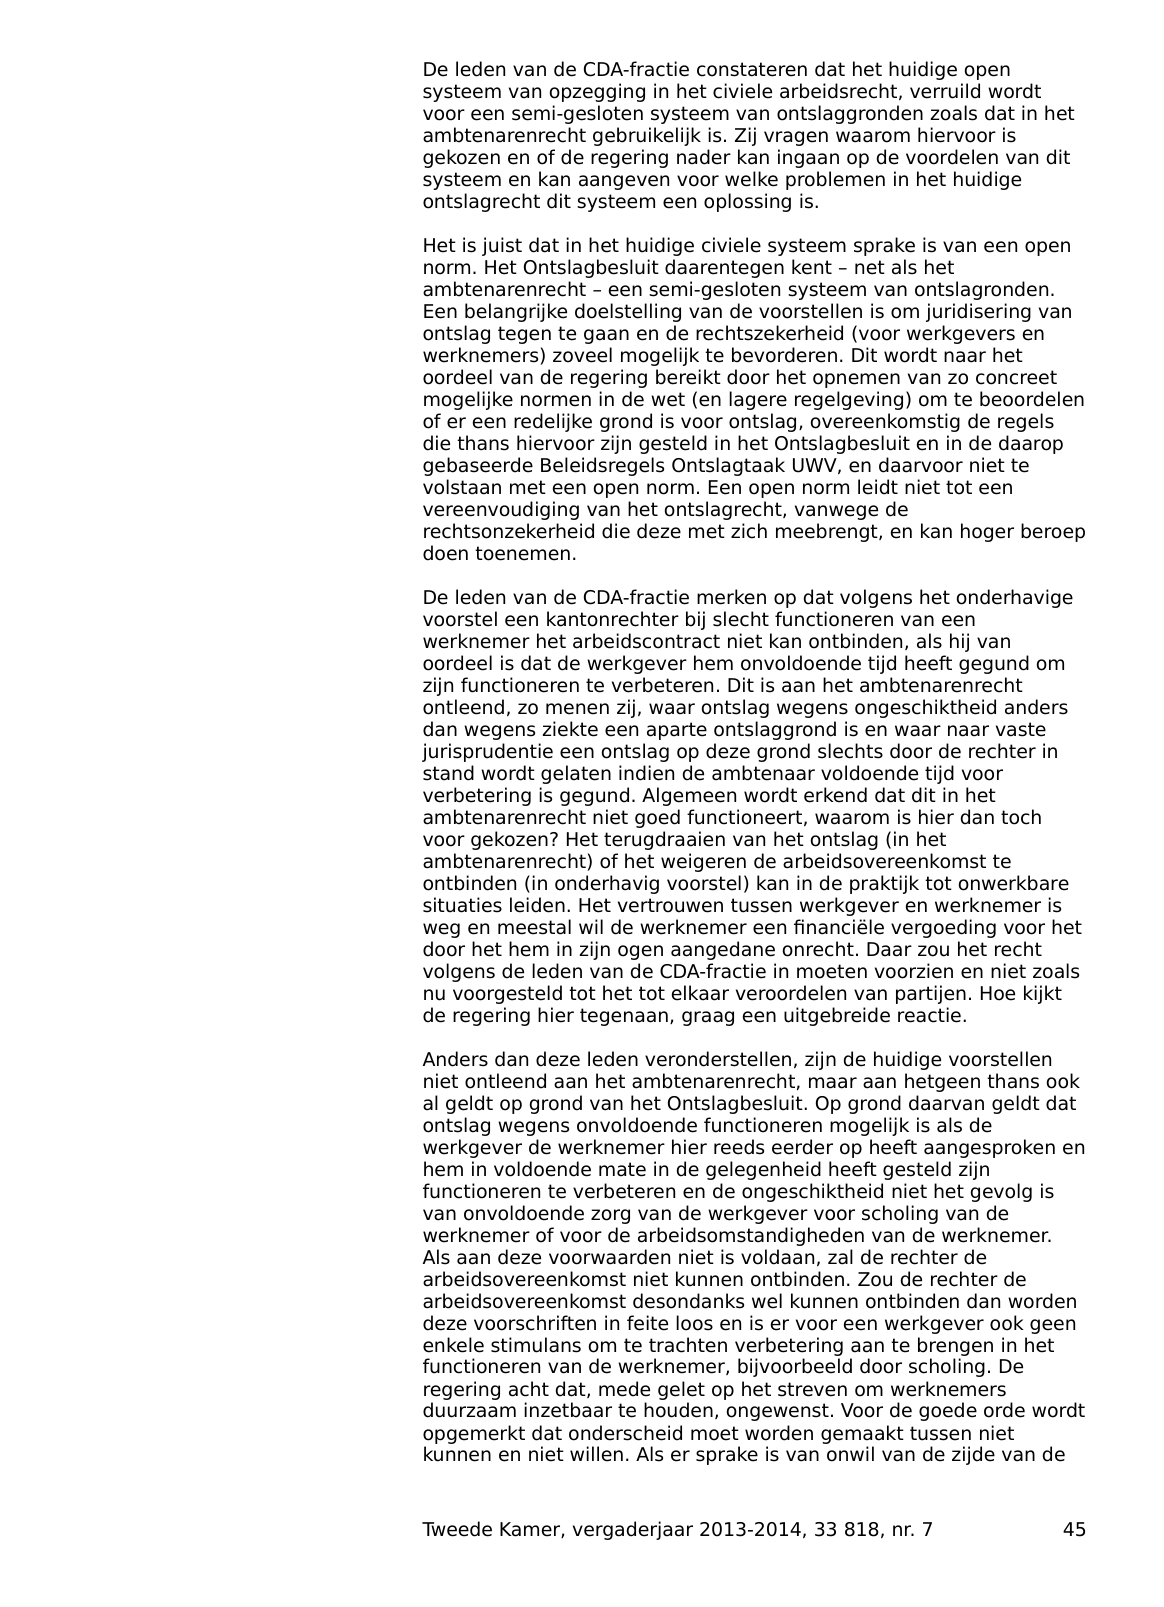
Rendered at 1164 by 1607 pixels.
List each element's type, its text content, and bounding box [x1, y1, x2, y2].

text Het is juist dat in het huidige civiele systeem sprake is van een open norm. Het Ontslagbesluit daarentegen kent – net als het ambtenarenrecht – een semi-gesloten systeem van ontslagronden. Een belangrijke doelstelling van de voorstellen is om juridisering van ontslag tegen te gaan en de rechtszekerheid (voor werkgevers en werknemers) zoveel mogelijk te bevorderen. Dit wordt naar het oordeel van de regering bereikt door het opnemen van zo concreet mogelijke normen in de wet (en lagere regelgeving) om te beoordelen of er een redelijke grond is voor ontslag, overeenkomstig de regels die thans hiervoor zijn gesteld in het Ontslagbesluit en in de daarop gebaseerde Beleidsregels Ontslagtaak UWV, en daarvoor niet te volstaan met een open norm. Een open norm leidt niet tot een vereenvoudiging van het ontslagrecht, vanwege de rechtsonzekerheid die deze met zich meebrengt, en kan hoger beroep doen toenemen. [422, 235, 1087, 565]
text De leden van de CDA-fractie merken op dat volgens het onderhavige voorstel een kantonrechter bij slecht functioneren van een werknemer het arbeidscontract niet kan ontbinden, als hij van oordeel is dat de werkgever hem onvoldoende tijd heeft gegund om zijn functioneren te verbeteren. Dit is aan het ambtenarenrecht ontleend, zo menen zij, waar ontslag wegens ongeschiktheid anders dan wegens ziekte een aparte ontslaggrond is en waar naar vaste jurisprudentie een ontslag op deze grond slechts door de rechter in stand wordt gelaten indien de ambtenaar voldoende tijd voor verbetering is gegund. Algemeen wordt erkend dat dit in het ambtenarenrecht niet goed functioneert, waarom is hier dan toch voor gekozen? Het terugdraaien van het ontslag (in het ambtenarenrecht) of het weigeren de arbeidsovereenkomst te ontbinden (in onderhavig voorstel) kan in de praktijk tot onwerkbare situaties leiden. Het vertrouwen tussen werkgever en werknemer is weg en meestal wil de werknemer een financiële vergoeding voor het door het hem in zijn ogen aangedane onrecht. Daar zou het recht volgens de leden van de CDA-fractie in moeten voorzien en niet zoals nu voorgesteld tot het tot elkaar veroordelen van partijen. Hoe kijkt de regering hier tegenaan, graag een uitgebreide reactie. [422, 587, 1087, 1027]
text De leden van de CDA-fractie constateren dat het huidige open systeem van opzegging in het civiele arbeidsrecht, verruild wordt voor een semi-gesloten systeem van ontslaggronden zoals dat in het ambtenarenrecht gebruikelijk is. Zij vragen waarom hiervoor is gekozen en of de regering nader kan ingaan op de voordelen van dit systeem en kan aangeven voor welke problemen in het huidige ontslagrecht dit systeem een oplossing is. [422, 59, 1087, 213]
text Anders dan deze leden veronderstellen, zijn de huidige voorstellen niet ontleend aan het ambtenarenrecht, maar aan hetgeen thans ook al geldt op grond van het Ontslagbesluit. Op grond daarvan geldt dat ontslag wegens onvoldoende functioneren mogelijk is als de werkgever de werknemer hier reeds eerder op heeft aangesproken en hem in voldoende mate in de gelegenheid heeft gesteld zijn functioneren te verbeteren en de ongeschiktheid niet het gevolg is van onvoldoende zorg van de werkgever voor scholing van de werknemer of voor de arbeidsomstandigheden van de werknemer. Als aan deze voorwaarden niet is voldaan, zal de rechter de arbeidsovereenkomst niet kunnen ontbinden. Zou de rechter de arbeidsovereenkomst desondanks wel kunnen ontbinden dan worden deze voorschriften in feite loos en is er voor een werkgever ook geen enkele stimulans om te trachten verbetering aan te brengen in het functioneren van de werknemer, bijvoorbeeld door scholing. De regering acht dat, mede gelet op het streven om werknemers duurzaam inzetbaar te houden, ongewenst. Voor de goede orde wordt opgemerkt dat onderscheid moet worden gemaakt tussen niet kunnen en niet willen. Als er sprake is van onwil van de zijde van de [422, 1049, 1087, 1466]
